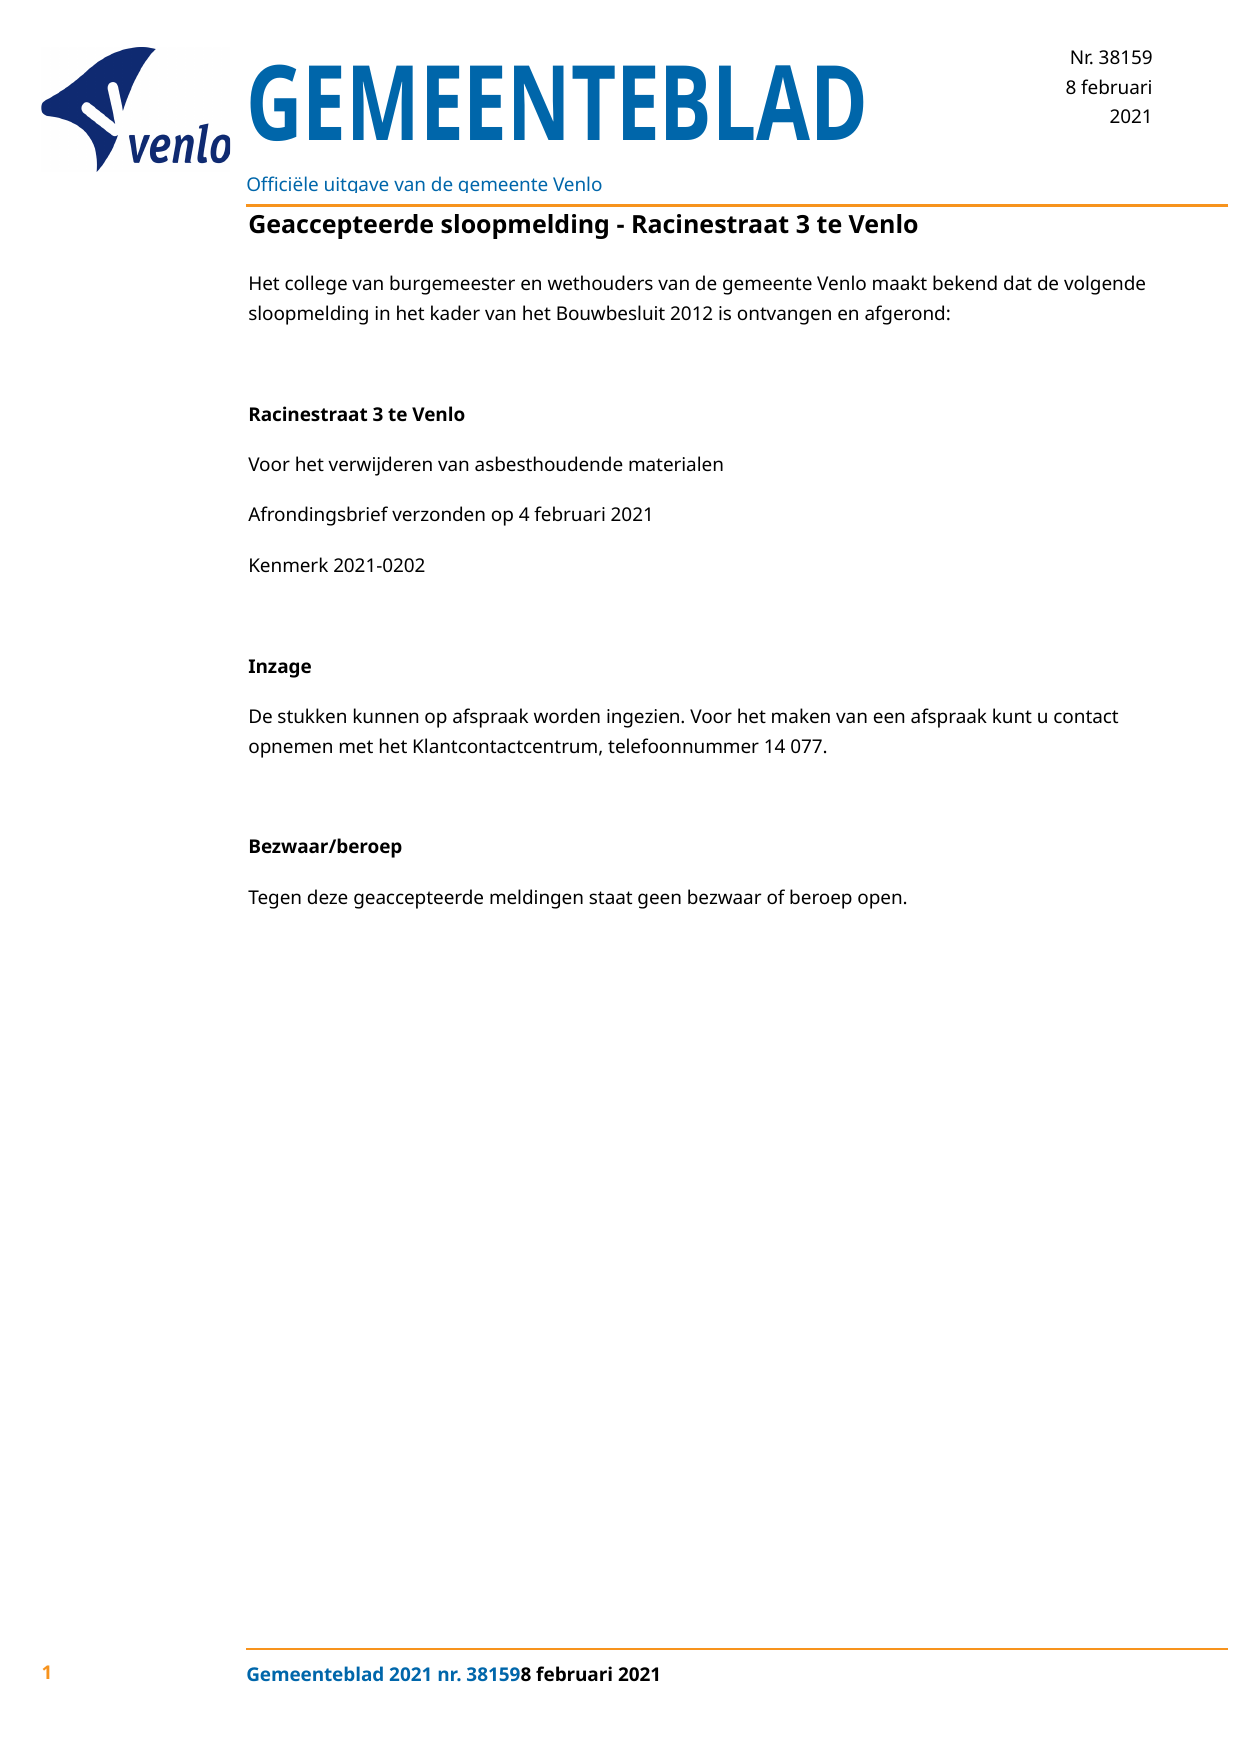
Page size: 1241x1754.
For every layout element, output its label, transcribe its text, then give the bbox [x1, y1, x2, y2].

text Afrondingsbrief verzonden op 4 februari 2021 [248, 502, 1152, 527]
text Geaccepteerde sloopmelding - Racinestraat 3 te Venlo [248, 207, 1152, 241]
text Inzage [248, 653, 1152, 678]
text Bezwaar/beroep [248, 834, 1152, 859]
text De stukken kunnen op afspraak worden ingezien. Voor het maken van een afspraak kunt u contact opnemen met het Klantcontactcentrum, telefoonnummer 14 077. [248, 703, 1152, 758]
text Kenmerk 2021-0202 [248, 552, 1152, 578]
picture [41, 47, 231, 172]
text Racinestraat 3 te Venlo [248, 401, 1152, 426]
text Tegen deze geaccepteerde meldingen staat geen bezwaar of beroep open. [248, 884, 1152, 910]
text Het college van burgemeester en wethouders van de gemeente Venlo maakt bekend dat de volgende sloopmelding in het kader van het Bouwbesluit 2012 is ontvangen en afgerond: [248, 270, 1152, 326]
text Voor het verwijderen van asbesthoudende materialen [248, 451, 1152, 477]
